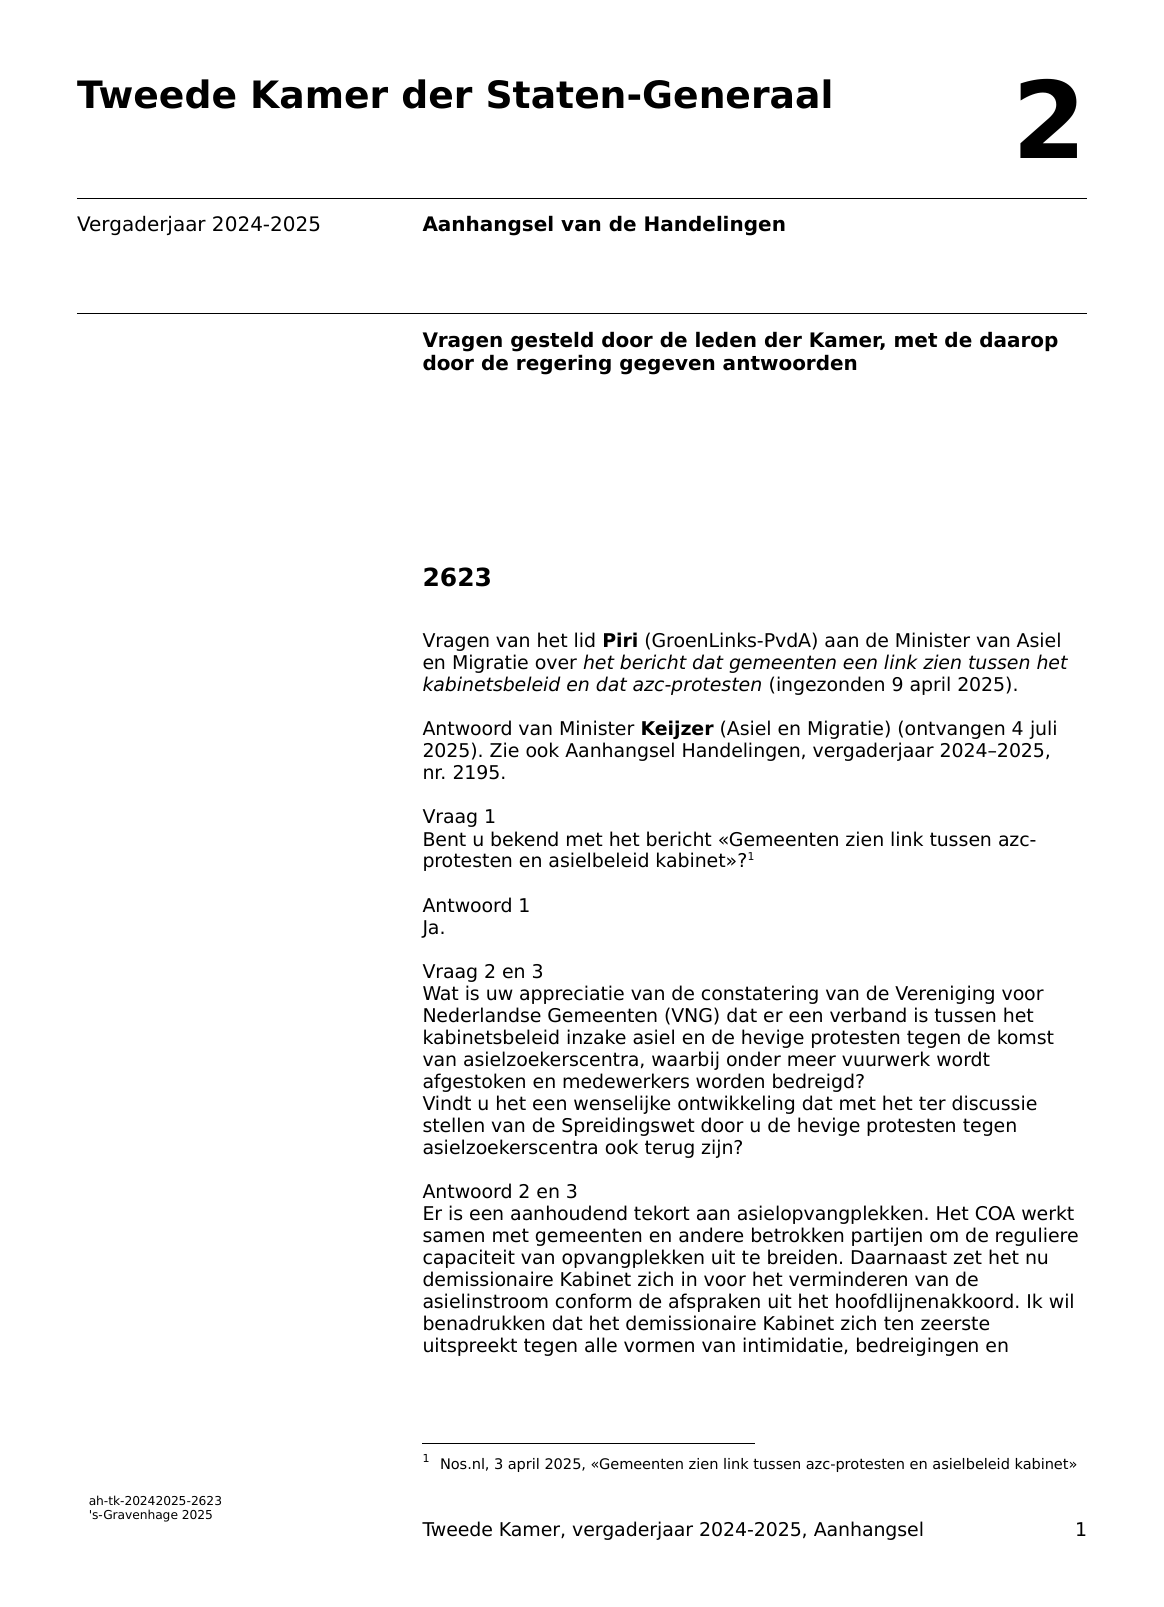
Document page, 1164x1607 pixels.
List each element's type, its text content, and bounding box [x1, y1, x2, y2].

text Nos.nl, 3 april 2025, «Gemeenten zien link tussen azc-protesten en asielbeleid kabinet» [422, 1452, 1087, 1474]
text 2623 [422, 563, 1087, 592]
text Antwoord 1 [422, 894, 1087, 917]
text Antwoord van Minister Keijzer (Asiel en Migratie) (ontvangen 4 juli 2025). Zie ook Aanhangsel Handelingen, vergaderjaar 2024–2025, nr. 2195. [422, 718, 1087, 784]
text Vraag 1 [422, 806, 1087, 828]
text Ja. [422, 917, 1087, 938]
text Antwoord 2 en 3 [422, 1181, 1087, 1203]
text Wat is uw appreciatie van de constatering van de Vereniging voor Nederlandse Gemeenten (VNG) dat er een verband is tussen het kabinetsbeleid inzake asiel en de hevige protesten tegen de komst van asielzoekerscentra, waarbij onder meer vuurwerk wordt afgestoken en medewerkers worden bedreigd? [422, 983, 1087, 1093]
text Er is een aanhoudend tekort aan asielopvangplekken. Het COA werkt samen met gemeenten en andere betrokken partijen om de reguliere capaciteit van opvangplekken uit te breiden. Daarnaast zet het nu demissionaire Kabinet zich in voor het verminderen van de asielinstroom conform de afspraken uit het hoofdlijnenakkoord. Ik wil benadrukken dat het demissionaire Kabinet zich ten zeerste uitspreekt tegen alle vormen van intimidatie, bedreigingen en [422, 1203, 1087, 1357]
text 's-Gravenhage 2025 [88, 1508, 323, 1522]
text Bent u bekend met het bericht «Gemeenten zien link tussen azc-protesten en asielbeleid kabinet»? [422, 828, 1087, 872]
table_cell [77, 314, 422, 375]
text Vragen van het lid Piri (GroenLinks-PvdA) aan de Minister van Asiel en Migratie over het bericht dat gemeenten een link zien tussen het kabinetsbeleid en dat azc-protesten (ingezonden 9 april 2025). [422, 630, 1087, 696]
table_cell Vragen gesteld door de leden der Kamer, met de daarop door de regering gegeven antwoorden [422, 314, 1087, 375]
table_header 2 [886, 59, 1087, 198]
text Vindt u het een wenselijke ontwikkeling dat met het ter discussie stellen van de Spreidingswet door u de hevige protesten tegen asielzoekerscentra ook terug zijn? [422, 1093, 1087, 1158]
text ah-tk-20242025-2623 [88, 1494, 323, 1508]
table_cell Vergaderjaar 2024-2025 [77, 199, 422, 313]
table_cell Aanhangsel van de Handelingen [422, 199, 1087, 313]
table_header Tweede Kamer der Staten-Generaal [77, 59, 886, 198]
text Vraag 2 en 3 [422, 961, 1087, 983]
